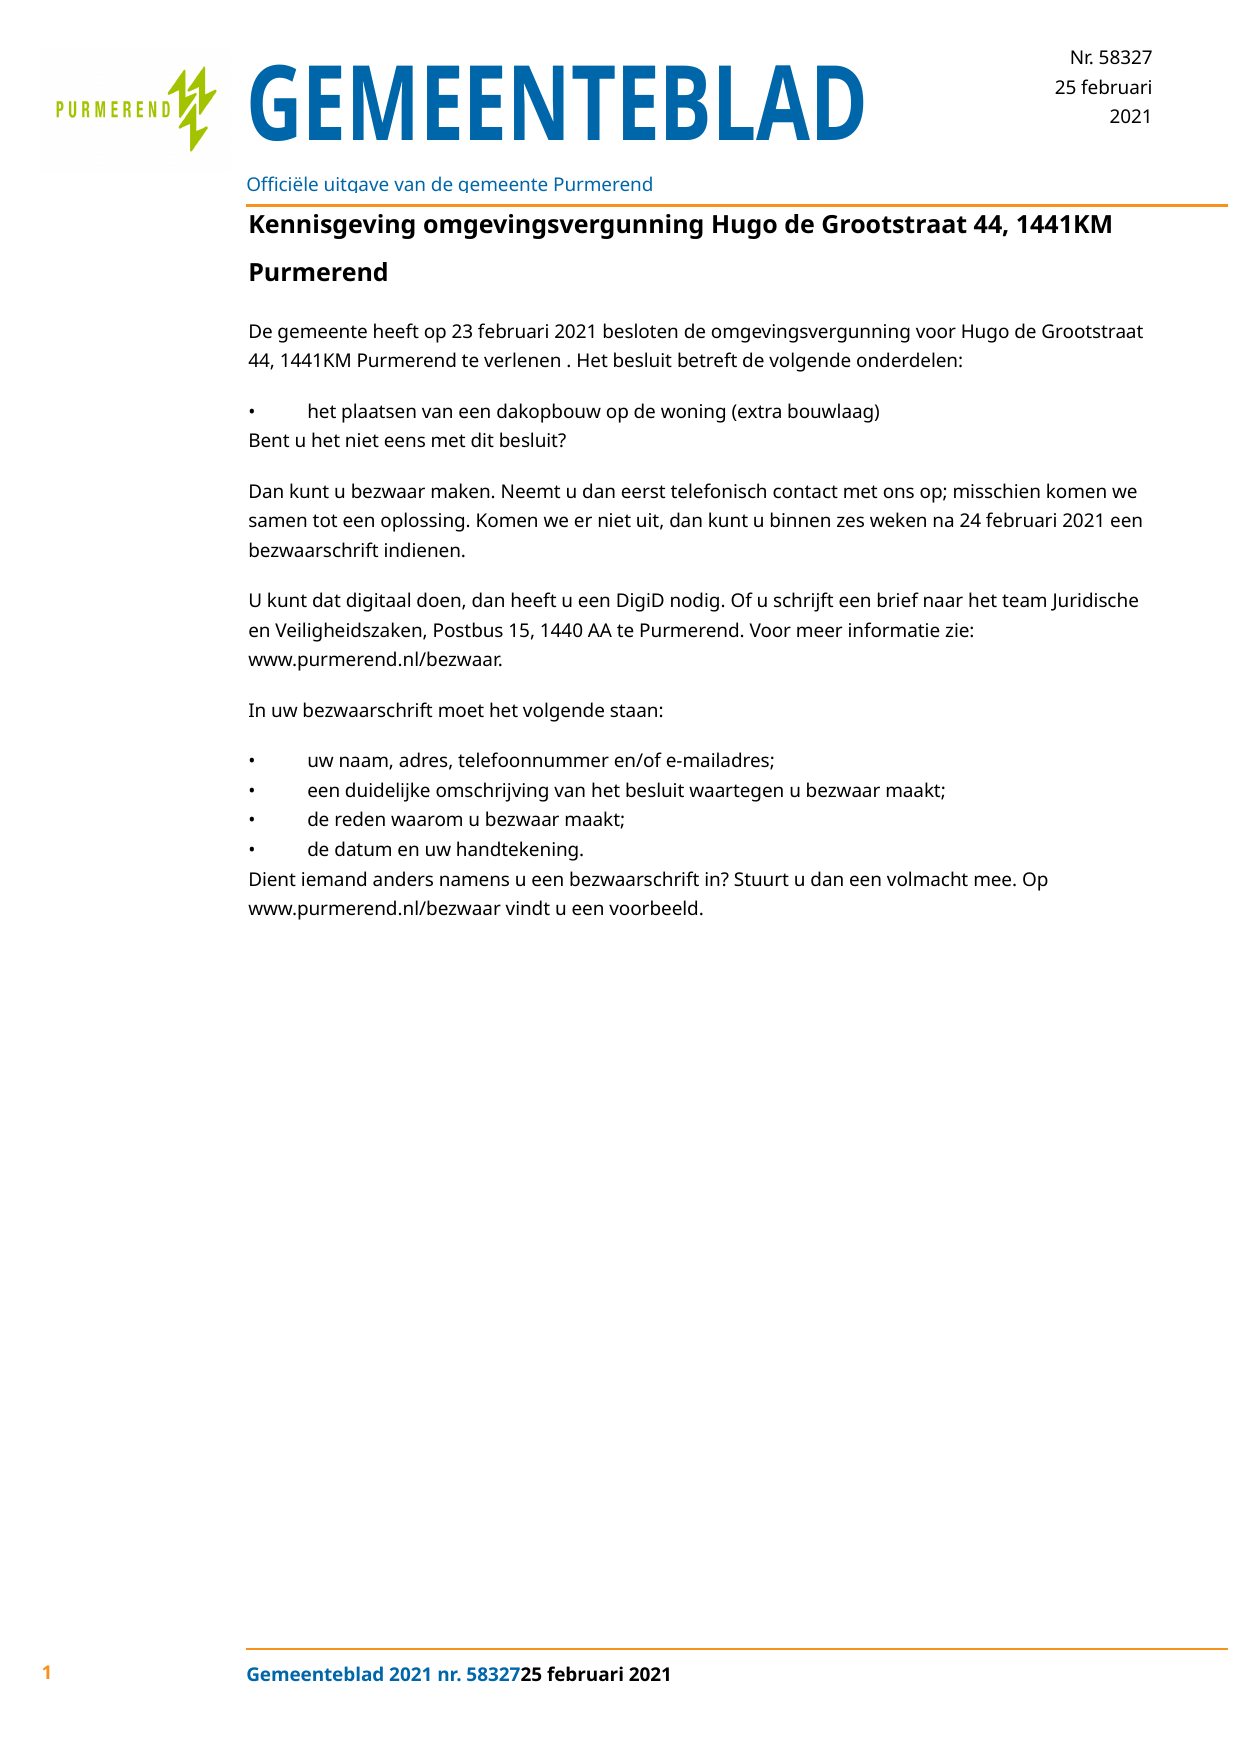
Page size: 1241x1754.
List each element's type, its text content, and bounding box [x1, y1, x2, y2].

list het plaatsen van een dakopbouw op de woning (extra bouwlaag) [248, 398, 1152, 424]
text Dient iemand anders namens u een bezwaarschrift in? Stuurt u dan een volmacht mee. Op www.purmerend.nl/bezwaar vindt u een voorbeeld. [248, 866, 1152, 921]
text Kennisgeving omgevingsvergunning Hugo de Grootstraat 44, 1441KM Purmerend [248, 207, 1152, 288]
text In uw bezwaarschrift moet het volgende staan: [248, 697, 1152, 723]
list de reden waarom u bezwaar maakt; [248, 807, 1152, 832]
text Dan kunt u bezwaar maken. Neemt u dan eerst telefonisch contact met ons op; misschien komen we samen tot een oplossing. Komen we er niet uit, dan kunt u binnen zes weken na 24 februari 2021 een bezwaarschrift indienen. [248, 478, 1152, 563]
text U kunt dat digitaal doen, dan heeft u een DigiD nodig. Of u schrijft een brief naar het team Juridische en Veiligheidszaken, Postbus 15, 1440 AA te Purmerend. Voor meer informatie zie: www.purmerend.nl/bezwaar. [248, 587, 1152, 672]
picture [41, 47, 231, 172]
text Bent u het niet eens met dit besluit? [248, 427, 1152, 453]
list een duidelijke omschrijving van het besluit waartegen u bezwaar maakt; [248, 777, 1152, 803]
list uw naam, adres, telefoonnummer en/of e-mailadres; [248, 747, 1152, 773]
text De gemeente heeft op 23 februari 2021 besloten de omgevingsvergunning voor Hugo de Grootstraat 44, 1441KM Purmerend te verlenen . Het besluit betreft de volgende onderdelen: [248, 318, 1152, 373]
list de datum en uw handtekening. [248, 836, 1152, 862]
